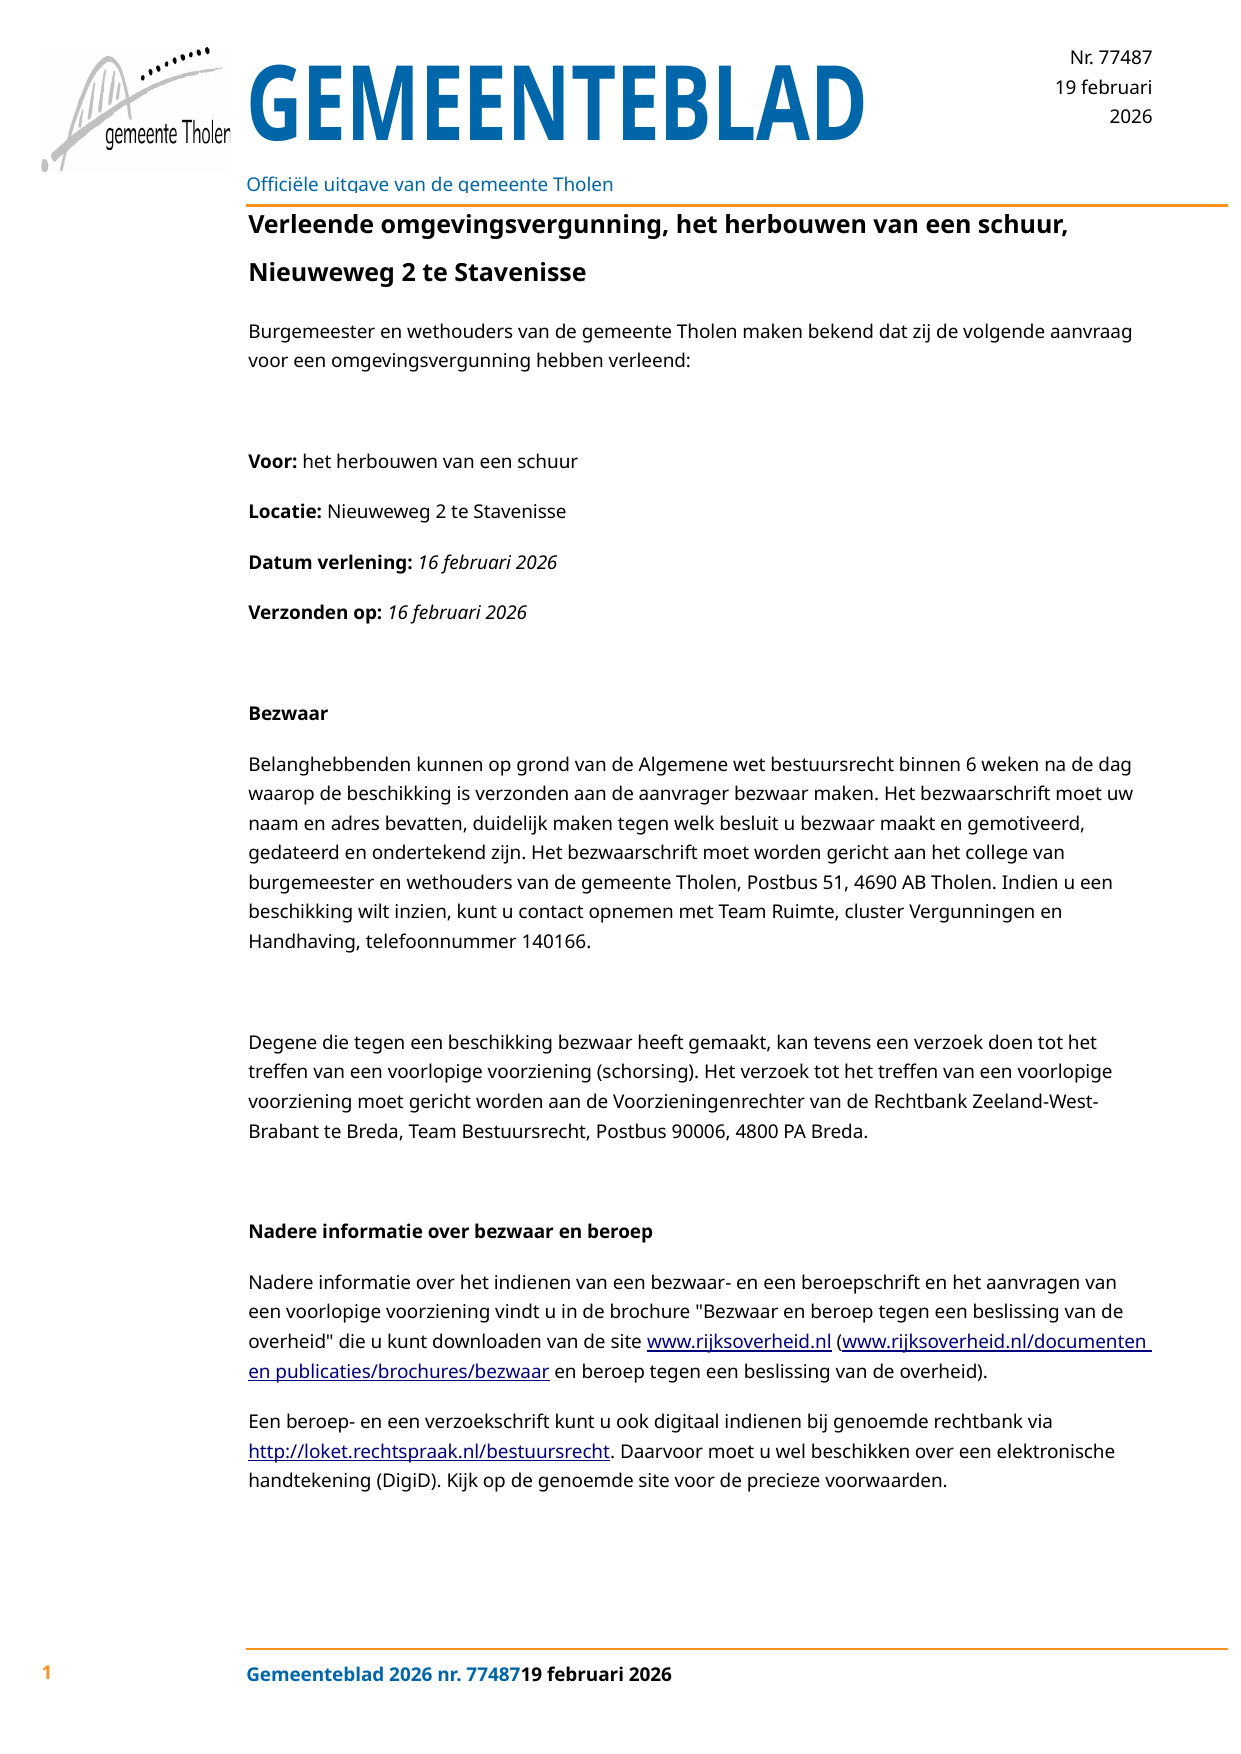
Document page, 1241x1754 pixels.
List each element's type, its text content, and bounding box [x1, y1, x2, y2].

text Belanghebbenden kunnen op grond van de Algemene wet bestuursrecht binnen 6 weken na de dag waarop de beschikking is verzonden aan de aanvrager bezwaar maken. Het bezwaarschrift moet uw naam en adres bevatten, duidelijk maken tegen welk besluit u bezwaar maakt en gemotiveerd, gedateerd en ondertekend zijn. Het bezwaarschrift moet worden gericht aan het college van burgemeester en wethouders van de gemeente Tholen, Postbus 51, 4690 AB Tholen. Indien u een beschikking wilt inzien, kunt u contact opnemen met Team Ruimte, cluster Vergunningen en Handhaving, telefoonnummer 140166. [248, 751, 1152, 954]
text Verleende omgevingsvergunning, het herbouwen van een schuur, Nieuweweg 2 te Stavenisse [248, 207, 1152, 288]
picture [41, 47, 231, 172]
text Nadere informatie over het indienen van een bezwaar- en een beroepschrift en het aanvragen van een voorlopige voorziening vindt u in de brochure "Bezwaar en beroep tegen een beslissing van de overheid" die u kunt downloaden van de site www.rijksoverheid.nl (www.rijksoverheid.nl/documenten en publicaties/brochures/bezwaar en beroep tegen een beslissing van de overheid). [248, 1269, 1152, 1384]
text Datum verlening: 16 februari 2026 [248, 549, 1152, 575]
text Verzonden op: 16 februari 2026 [248, 599, 1152, 625]
text Burgemeester en wethouders van de gemeente Tholen maken bekend dat zij de volgende aanvraag voor een omgevingsvergunning hebben verleend: [248, 318, 1152, 373]
text Locatie: Nieuweweg 2 te Stavenisse [248, 499, 1152, 524]
text Degene die tegen een beschikking bezwaar heeft gemaakt, kan tevens een verzoek doen tot het treffen van een voorlopige voorziening (schorsing). Het verzoek tot het treffen van een voorlopige voorziening moet gericht worden aan de Voorzieningenrechter van de Rechtbank Zeeland-West-Brabant te Breda, Team Bestuursrecht, Postbus 90006, 4800 PA Breda. [248, 1029, 1152, 1144]
text Een beroep- en een verzoekschrift kunt u ook digitaal indienen bij genoemde rechtbank via http://loket.rechtspraak.nl/bestuursrecht. Daarvoor moet u wel beschikken over een elektronische handtekening (DigiD). Kijk op de genoemde site voor de precieze voorwaarden. [248, 1408, 1152, 1493]
text Voor: het herbouwen van een schuur [248, 448, 1152, 474]
text Bezwaar [248, 700, 1152, 726]
text Nadere informatie over bezwaar en beroep [248, 1219, 1152, 1244]
